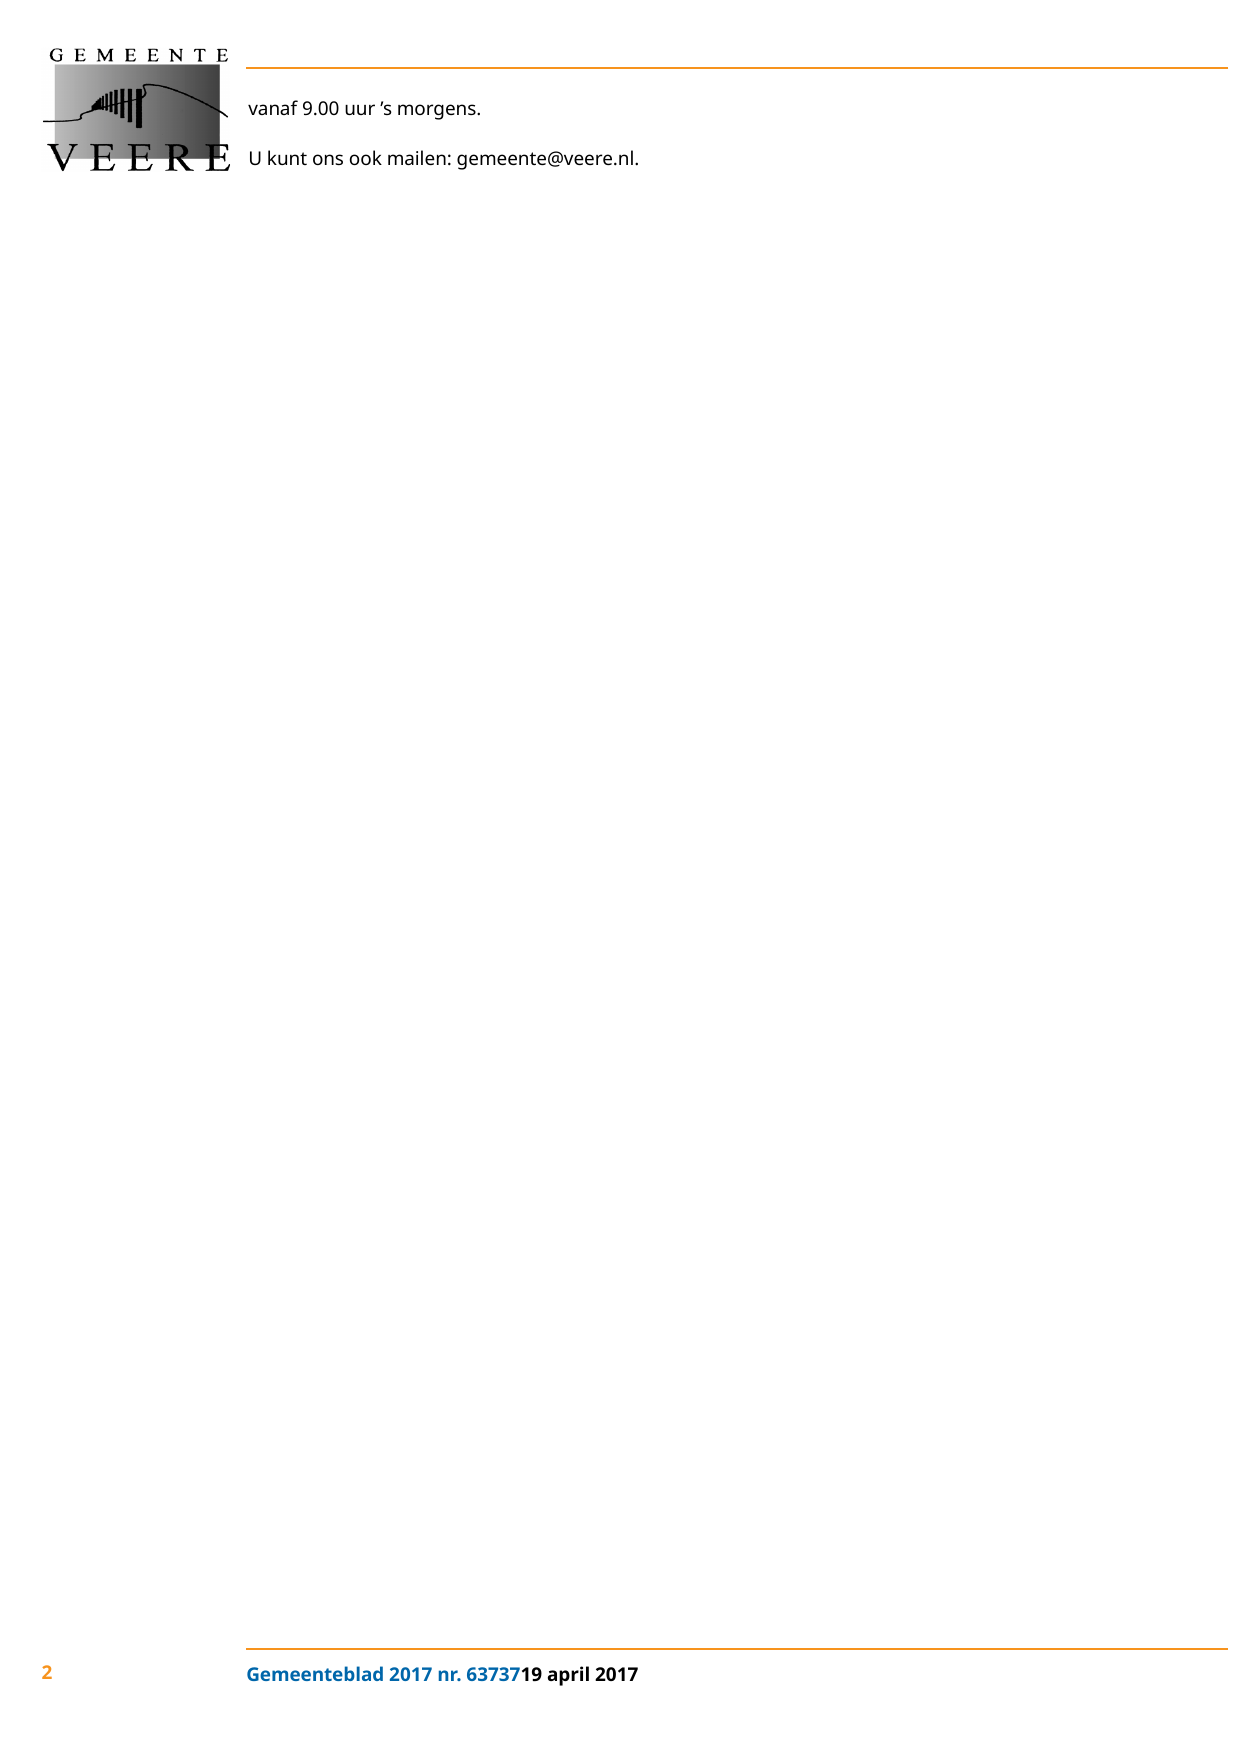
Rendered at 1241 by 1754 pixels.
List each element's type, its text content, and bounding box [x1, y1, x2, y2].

text vanaf 9.00 uur ’s morgens. [248, 95, 1152, 121]
picture [41, 47, 231, 172]
text U kunt ons ook mailen: gemeente@veere.nl. [248, 145, 1152, 171]
